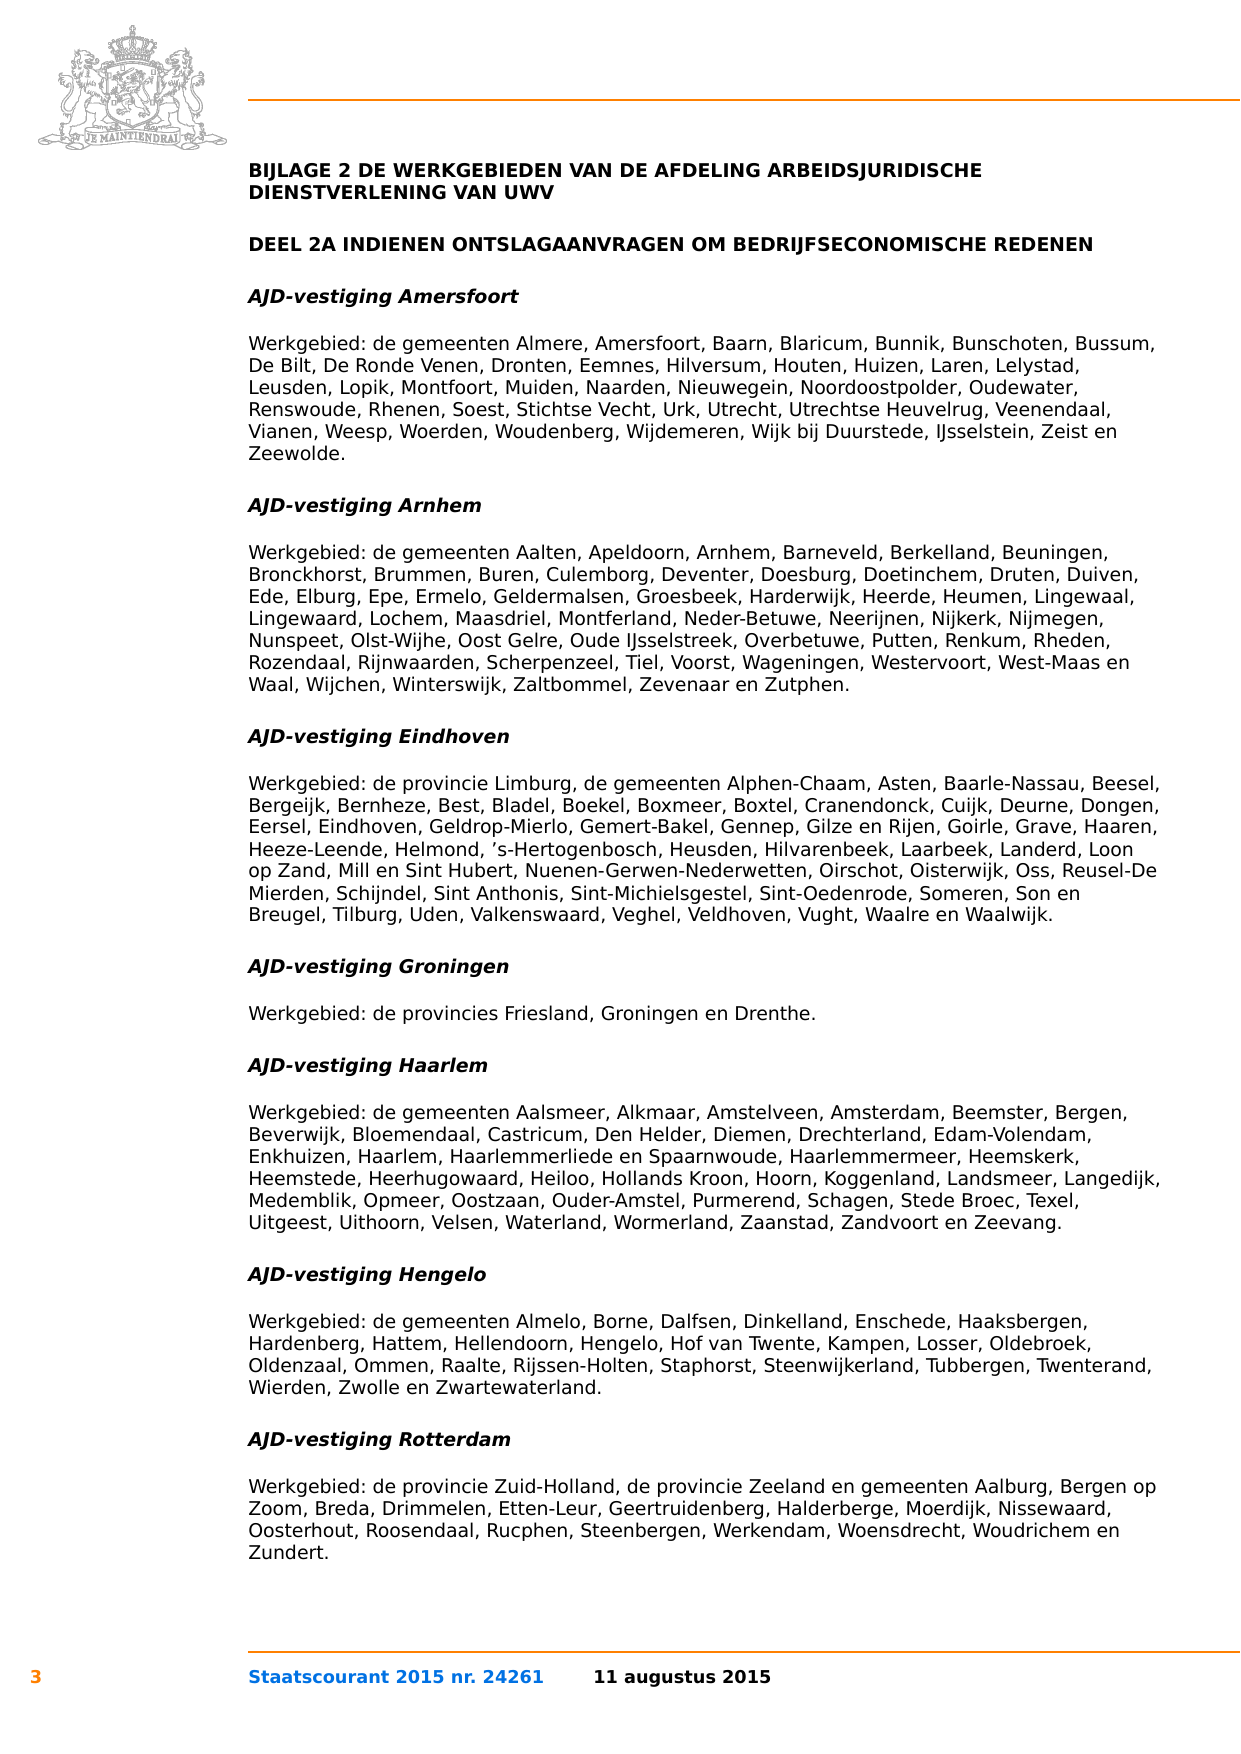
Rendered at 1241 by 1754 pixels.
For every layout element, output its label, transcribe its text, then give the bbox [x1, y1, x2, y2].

subtitle BIJLAGE 2 DE WERKGEBIEDEN VAN DE AFDELING ARBEIDSJURIDISCHE DIENSTVERLENING VAN UWV [248, 160, 1163, 204]
subtitle AJD-vestiging Eindhoven [248, 726, 1163, 747]
text Werkgebied: de provincie Limburg, de gemeenten Alphen-Chaam, Asten, Baarle-Nassau, Beesel, Bergeijk, Bernheze, Best, Bladel, Boekel, Boxmeer, Boxtel, Cranendonck, Cuijk, Deurne, Dongen, Eersel, Eindhoven, Geldrop-Mierlo, Gemert-Bakel, Gennep, Gilze en Rijen, Goirle, Grave, Haaren, Heeze-Leende, Helmond, ’s-Hertogenbosch, Heusden, Hilvarenbeek, Laarbeek, Landerd, Loon op Zand, Mill en Sint Hubert, Nuenen-Gerwen-Nederwetten, Oirschot, Oisterwijk, Oss, Reusel-De Mierden, Schijndel, Sint Anthonis, Sint-Michielsgestel, Sint-Oedenrode, Someren, Son en Breugel, Tilburg, Uden, Valkenswaard, Veghel, Veldhoven, Vught, Waalre en Waalwijk. [248, 772, 1163, 926]
subtitle AJD-vestiging Groningen [248, 956, 1163, 978]
subtitle AJD-vestiging Arnhem [248, 495, 1163, 517]
picture [38, 25, 227, 150]
text Werkgebied: de gemeenten Aalsmeer, Alkmaar, Amstelveen, Amsterdam, Beemster, Bergen, Beverwijk, Bloemendaal, Castricum, Den Helder, Diemen, Drechterland, Edam-Volendam, Enkhuizen, Haarlem, Haarlemmerliede en Spaarnwoude, Haarlemmermeer, Heemskerk, Heemstede, Heerhugowaard, Heiloo, Hollands Kroon, Hoorn, Koggenland, Landsmeer, Langedijk, Medemblik, Opmeer, Oostzaan, Ouder-Amstel, Purmerend, Schagen, Stede Broec, Texel, Uitgeest, Uithoorn, Velsen, Waterland, Wormerland, Zaanstad, Zandvoort en Zeevang. [248, 1102, 1163, 1234]
subtitle AJD-vestiging Rotterdam [248, 1429, 1163, 1451]
subtitle DEEL 2A INDIENEN ONTSLAGAANVRAGEN OM BEDRIJFSECONOMISCHE REDENEN [248, 234, 1163, 256]
text Werkgebied: de provincies Friesland, Groningen en Drenthe. [248, 1003, 1163, 1025]
text Werkgebied: de provincie Zuid-Holland, de provincie Zeeland en gemeenten Aalburg, Bergen op Zoom, Breda, Drimmelen, Etten-Leur, Geertruidenberg, Halderberge, Moerdijk, Nissewaard, Oosterhout, Roosendaal, Rucphen, Steenbergen, Werkendam, Woensdrecht, Woudrichem en Zundert. [248, 1476, 1163, 1564]
subtitle AJD-vestiging Hengelo [248, 1264, 1163, 1286]
text Werkgebied: de gemeenten Almere, Amersfoort, Baarn, Blaricum, Bunnik, Bunschoten, Bussum, De Bilt, De Ronde Venen, Dronten, Eemnes, Hilversum, Houten, Huizen, Laren, Lelystad, Leusden, Lopik, Montfoort, Muiden, Naarden, Nieuwegein, Noordoostpolder, Oudewater, Renswoude, Rhenen, Soest, Stichtse Vecht, Urk, Utrecht, Utrechtse Heuvelrug, Veenendaal, Vianen, Weesp, Woerden, Woudenberg, Wijdemeren, Wijk bij Duurstede, IJsselstein, Zeist en Zeewolde. [248, 333, 1163, 465]
text Werkgebied: de gemeenten Almelo, Borne, Dalfsen, Dinkelland, Enschede, Haaksbergen, Hardenberg, Hattem, Hellendoorn, Hengelo, Hof van Twente, Kampen, Losser, Oldebroek, Oldenzaal, Ommen, Raalte, Rijssen-Holten, Staphorst, Steenwijkerland, Tubbergen, Twenterand, Wierden, Zwolle en Zwartewaterland. [248, 1311, 1163, 1399]
text Werkgebied: de gemeenten Aalten, Apeldoorn, Arnhem, Barneveld, Berkelland, Beuningen, Bronckhorst, Brummen, Buren, Culemborg, Deventer, Doesburg, Doetinchem, Druten, Duiven, Ede, Elburg, Epe, Ermelo, Geldermalsen, Groesbeek, Harderwijk, Heerde, Heumen, Lingewaal, Lingewaard, Lochem, Maasdriel, Montferland, Neder-Betuwe, Neerijnen, Nijkerk, Nijmegen, Nunspeet, Olst-Wijhe, Oost Gelre, Oude IJsselstreek, Overbetuwe, Putten, Renkum, Rheden, Rozendaal, Rijnwaarden, Scherpenzeel, Tiel, Voorst, Wageningen, Westervoort, West-Maas en Waal, Wijchen, Winterswijk, Zaltbommel, Zevenaar en Zutphen. [248, 542, 1163, 696]
subtitle AJD-vestiging Amersfoort [248, 286, 1163, 308]
subtitle AJD-vestiging Haarlem [248, 1055, 1163, 1077]
